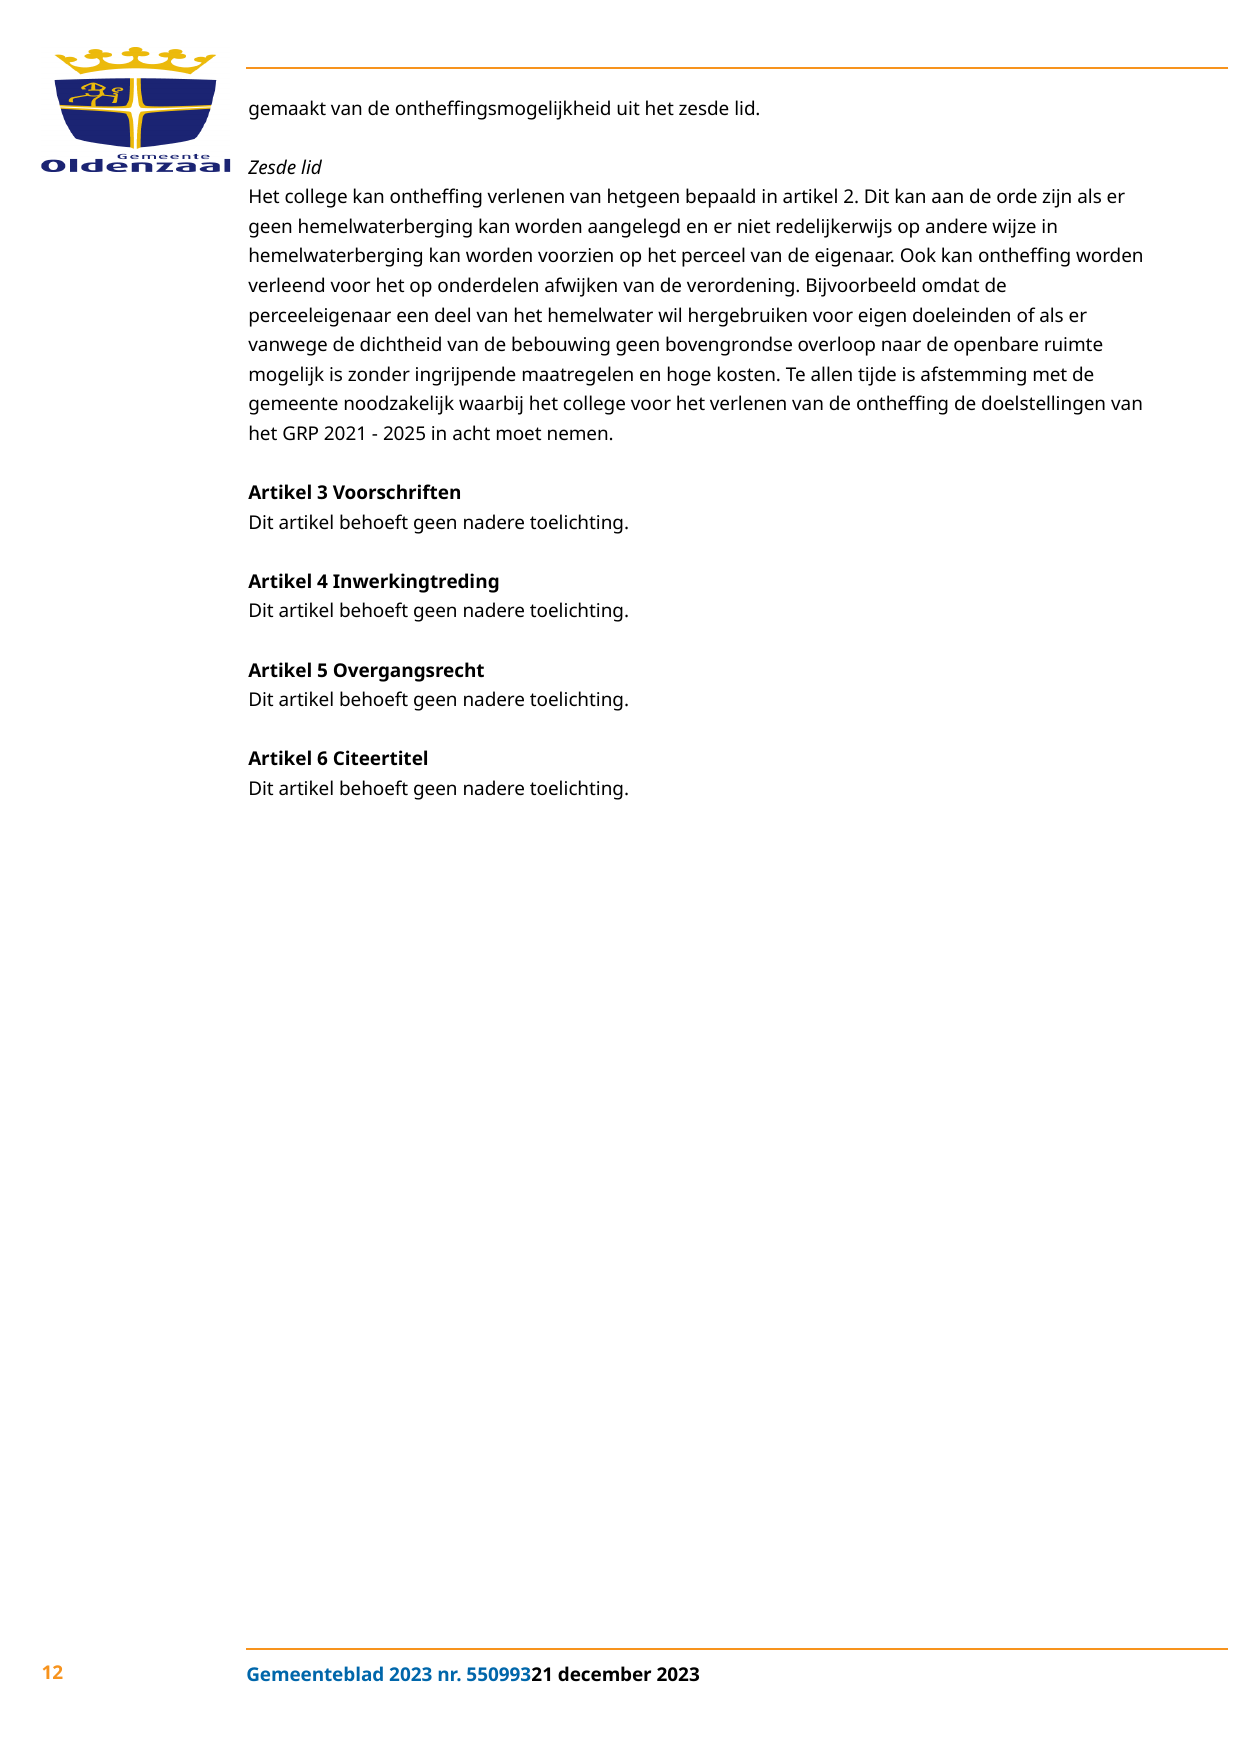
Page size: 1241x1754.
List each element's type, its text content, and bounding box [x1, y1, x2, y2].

text Dit artikel behoeft geen nadere toelichting. [248, 509, 1152, 535]
text gemaakt van de ontheffingsmogelijkheid uit het zesde lid. [248, 95, 1152, 121]
text Het college kan ontheffing verlenen van hetgeen bepaald in artikel 2. Dit kan aan de orde zijn als er geen hemelwaterberging kan worden aangelegd en er niet redelijkerwijs op andere wijze in hemelwaterberging kan worden voorzien op het perceel van de eigenaar. Ook kan ontheffing worden verleend voor het op onderdelen afwijken van de verordening. Bijvoorbeeld omdat de perceeleigenaar een deel van het hemelwater wil hergebruiken voor eigen doeleinden of als er vanwege de dichtheid van de bebouwing geen bovengrondse overloop naar de openbare ruimte mogelijk is zonder ingrijpende maatregelen en hoge kosten. Te allen tijde is afstemming met de gemeente noodzakelijk waarbij het college voor het verlenen van de ontheffing de doelstellingen van het GRP 2021 - 2025 in acht moet nemen. [248, 183, 1152, 446]
text Artikel 4 Inwerkingtreding [248, 568, 1152, 594]
text Artikel 6 Citeertitel [248, 746, 1152, 771]
picture [41, 47, 231, 172]
text Artikel 5 Overgangsrecht [248, 657, 1152, 683]
text Zesde lid [248, 154, 1152, 180]
text Dit artikel behoeft geen nadere toelichting. [248, 775, 1152, 801]
text Dit artikel behoeft geen nadere toelichting. [248, 686, 1152, 712]
text Dit artikel behoeft geen nadere toelichting. [248, 598, 1152, 623]
text Artikel 3 Voorschriften [248, 479, 1152, 505]
